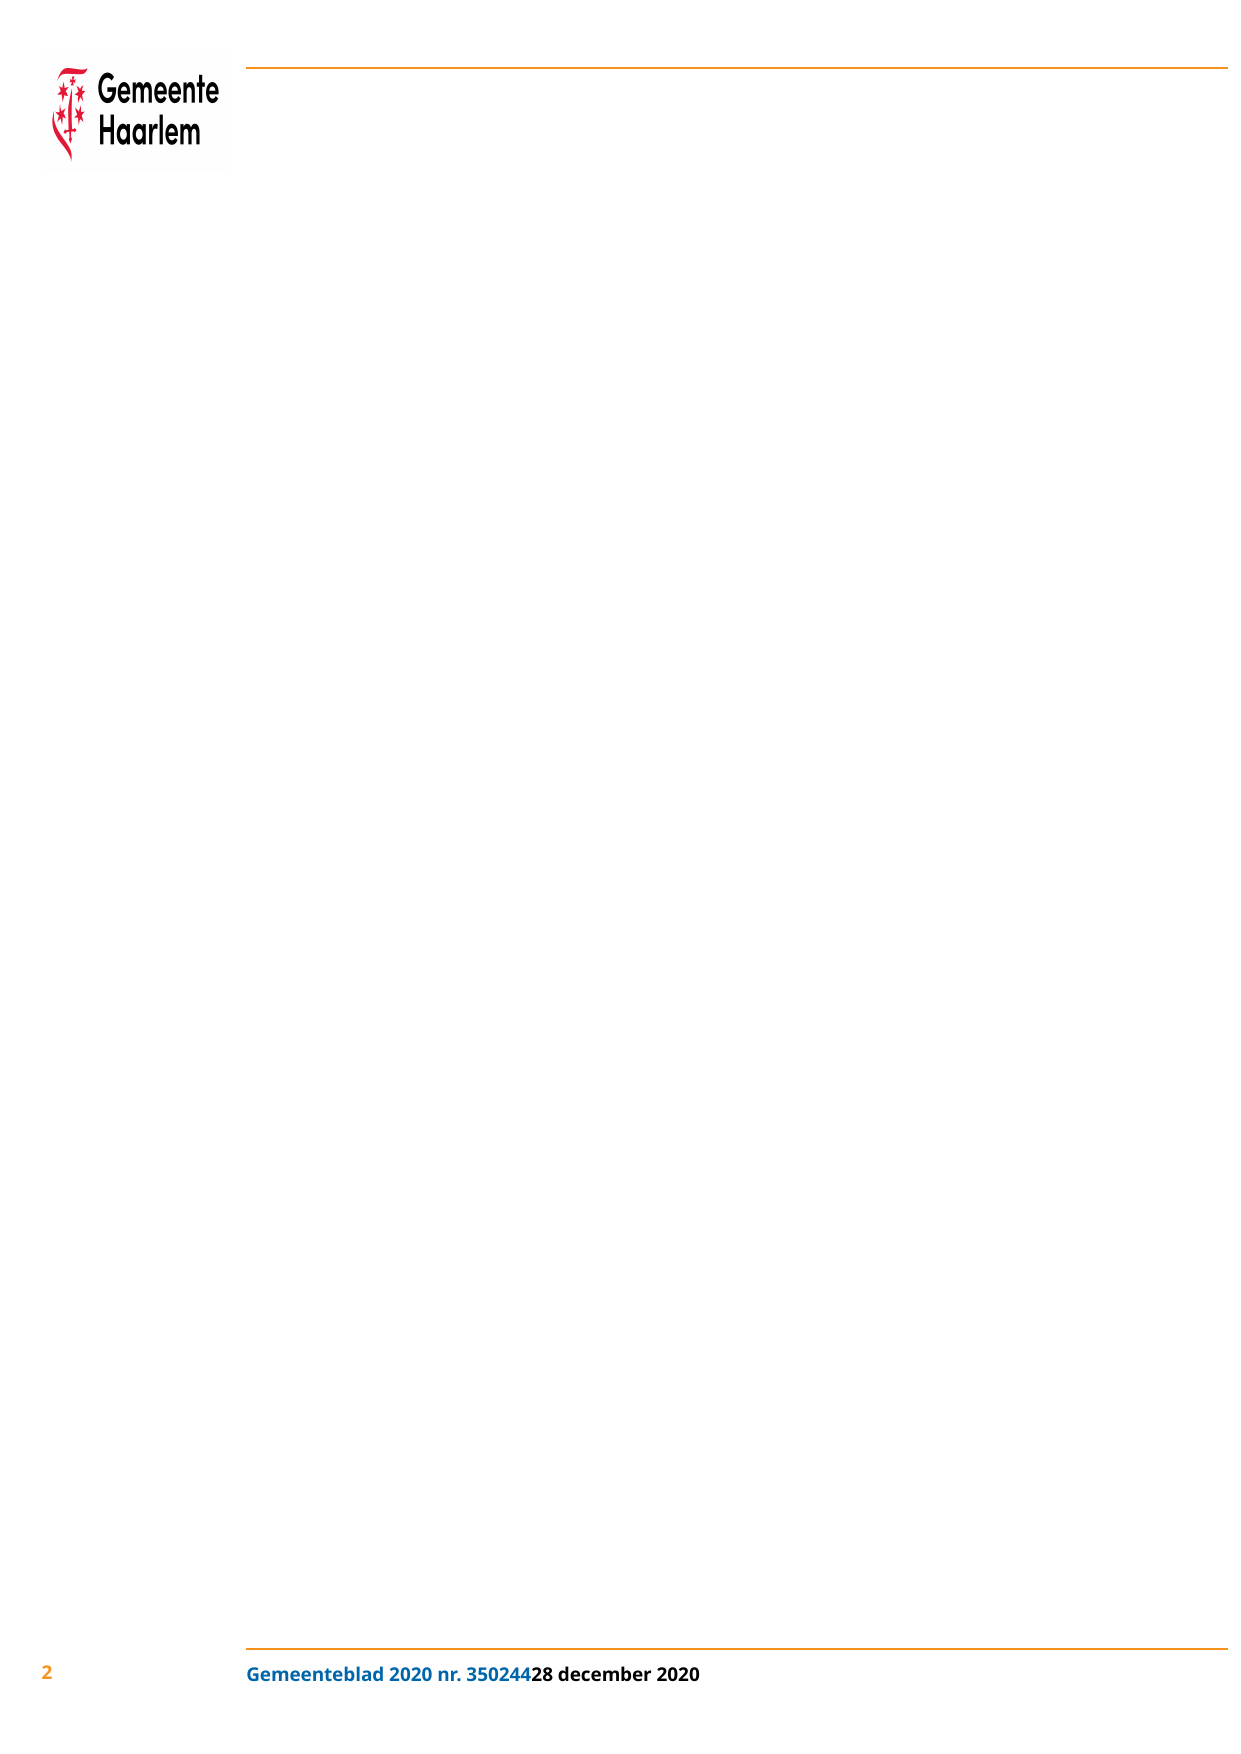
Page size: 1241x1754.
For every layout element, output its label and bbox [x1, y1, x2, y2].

picture [41, 47, 231, 172]
